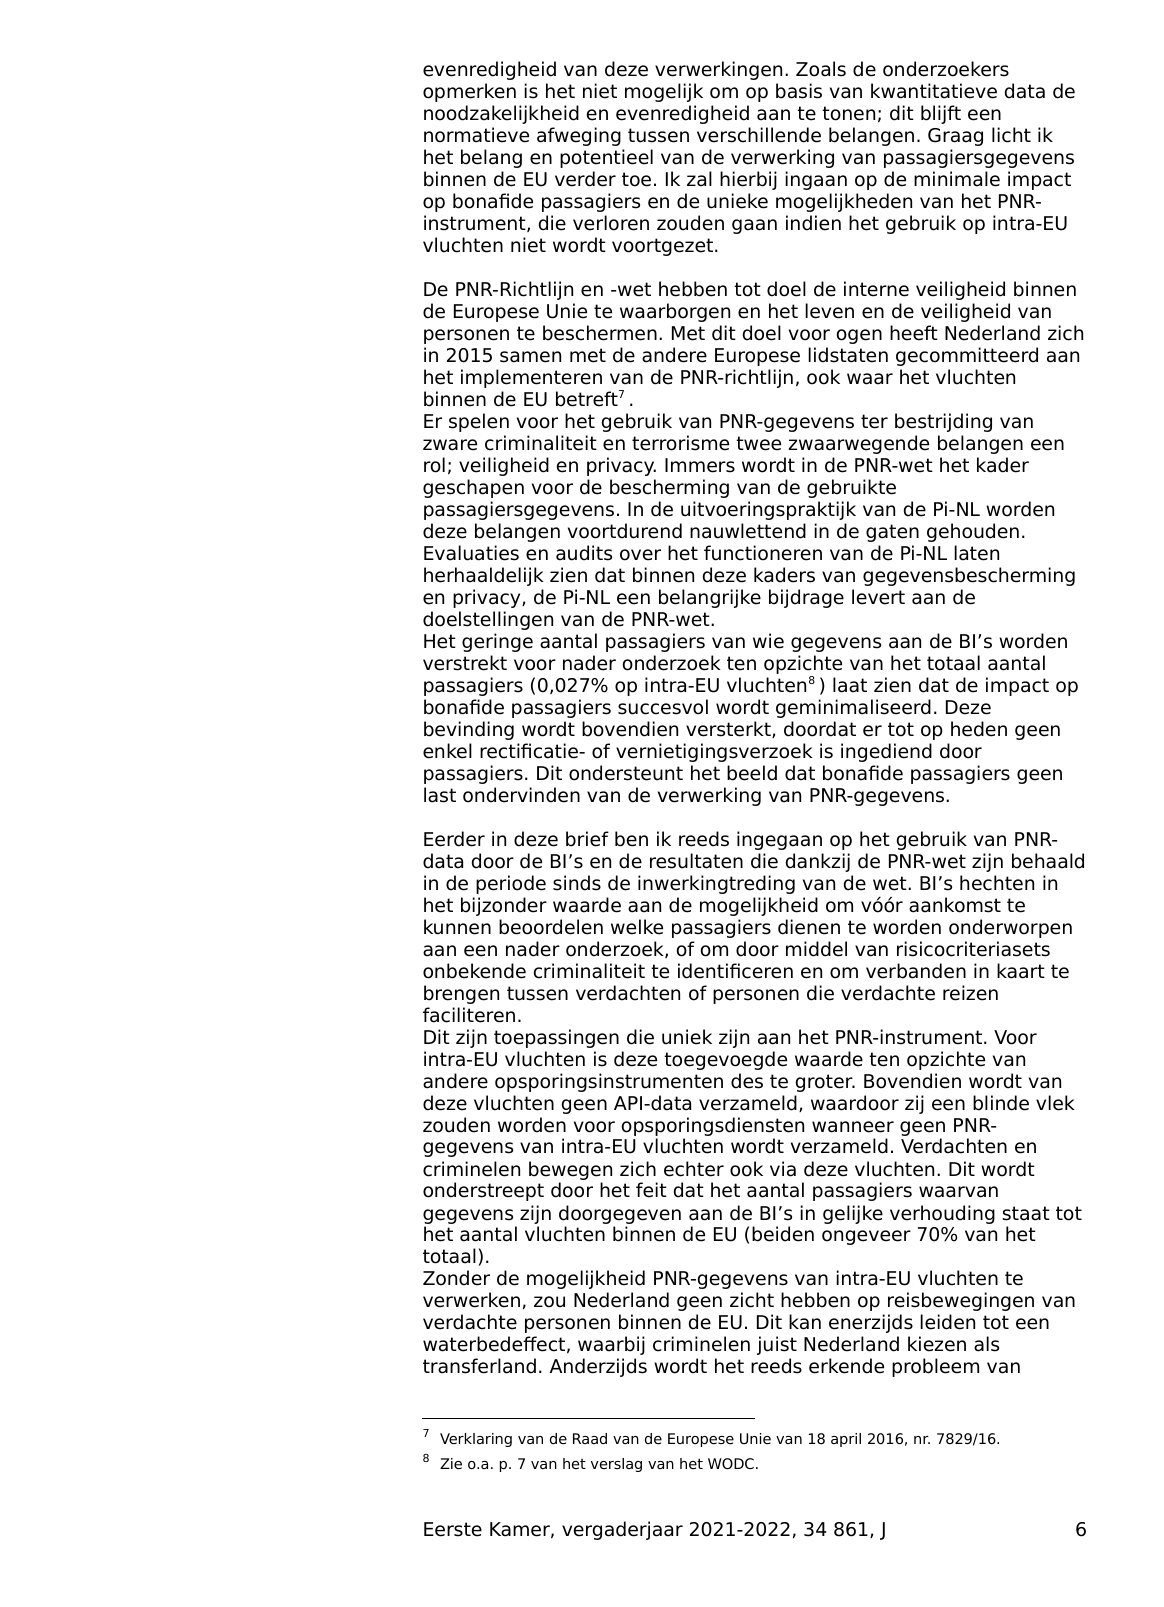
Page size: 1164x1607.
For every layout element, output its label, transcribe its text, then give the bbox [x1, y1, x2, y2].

text Zie o.a. p. 7 van het verslag van het WODC. [422, 1452, 1087, 1474]
text Er spelen voor het gebruik van PNR-gegevens ter bestrijding van zware criminaliteit en terrorisme twee zwaarwegende belangen een rol; veiligheid en privacy. Immers wordt in de PNR-wet het kader geschapen voor de bescherming van de gebruikte passagiersgegevens. In de uitvoeringspraktijk van de Pi-NL worden deze belangen voortdurend nauwlettend in de gaten gehouden. Evaluaties en audits over het functioneren van de Pi-NL laten herhaaldelijk zien dat binnen deze kaders van gegevensbescherming en privacy, de Pi-NL een belangrijke bijdrage levert aan de doelstellingen van de PNR-wet. [422, 411, 1087, 631]
text Eerder in deze brief ben ik reeds ingegaan op het gebruik van PNR-data door de BI’s en de resultaten die dankzij de PNR-wet zijn behaald in de periode sinds de inwerkingtreding van de wet. BI’s hechten in het bijzonder waarde aan de mogelijkheid om vóór aankomst te kunnen beoordelen welke passagiers dienen te worden onderworpen aan een nader onderzoek, of om door middel van risicocriteriasets onbekende criminaliteit te identificeren en om verbanden in kaart te brengen tussen verdachten of personen die verdachte reizen faciliteren. [422, 829, 1087, 1027]
text Verklaring van de Raad van de Europese Unie van 18 april 2016, nr. 7829/16. [422, 1427, 1087, 1449]
text evenredigheid van deze verwerkingen. Zoals de onderzoekers opmerken is het niet mogelijk om op basis van kwantitatieve data de noodzakelijkheid en evenredigheid aan te tonen; dit blijft een normatieve afweging tussen verschillende belangen. Graag licht ik het belang en potentieel van de verwerking van passagiersgegevens binnen de EU verder toe. Ik zal hierbij ingaan op de minimale impact op bonafide passagiers en de unieke mogelijkheden van het PNR-instrument, die verloren zouden gaan indien het gebruik op intra-EU vluchten niet wordt voortgezet. [422, 59, 1087, 257]
text Het geringe aantal passagiers van wie gegevens aan de BI’s worden verstrekt voor nader onderzoek ten opzichte van het totaal aantal passagiers (0,027% op intra-EU vluchten) laat zien dat de impact op bonafide passagiers succesvol wordt geminimaliseerd. Deze bevinding wordt bovendien versterkt, doordat er tot op heden geen enkel rectificatie- of vernietigingsverzoek is ingediend door passagiers. Dit ondersteunt het beeld dat bonafide passagiers geen last ondervinden van de verwerking van PNR-gegevens. [422, 631, 1087, 807]
text Zonder de mogelijkheid PNR-gegevens van intra-EU vluchten te verwerken, zou Nederland geen zicht hebben op reisbewegingen van verdachte personen binnen de EU. Dit kan enerzijds leiden tot een waterbedeffect, waarbij criminelen juist Nederland kiezen als transferland. Anderzijds wordt het reeds erkende probleem van [422, 1268, 1087, 1378]
text Dit zijn toepassingen die uniek zijn aan het PNR-instrument. Voor intra-EU vluchten is deze toegevoegde waarde ten opzichte van andere opsporingsinstrumenten des te groter. Bovendien wordt van deze vluchten geen API-data verzameld, waardoor zij een blinde vlek zouden worden voor opsporingsdiensten wanneer geen PNR-gegevens van intra-EU vluchten wordt verzameld. Verdachten en criminelen bewegen zich echter ook via deze vluchten. Dit wordt onderstreept door het feit dat het aantal passagiers waarvan gegevens zijn doorgegeven aan de BI’s in gelijke verhouding staat tot het aantal vluchten binnen de EU (beiden ongeveer 70% van het totaal). [422, 1027, 1087, 1268]
text De PNR-Richtlijn en -wet hebben tot doel de interne veiligheid binnen de Europese Unie te waarborgen en het leven en de veiligheid van personen te beschermen. Met dit doel voor ogen heeft Nederland zich in 2015 samen met de andere Europese lidstaten gecommitteerd aan het implementeren van de PNR-richtlijn, ook waar het vluchten binnen de EU betreft. [422, 279, 1087, 411]
